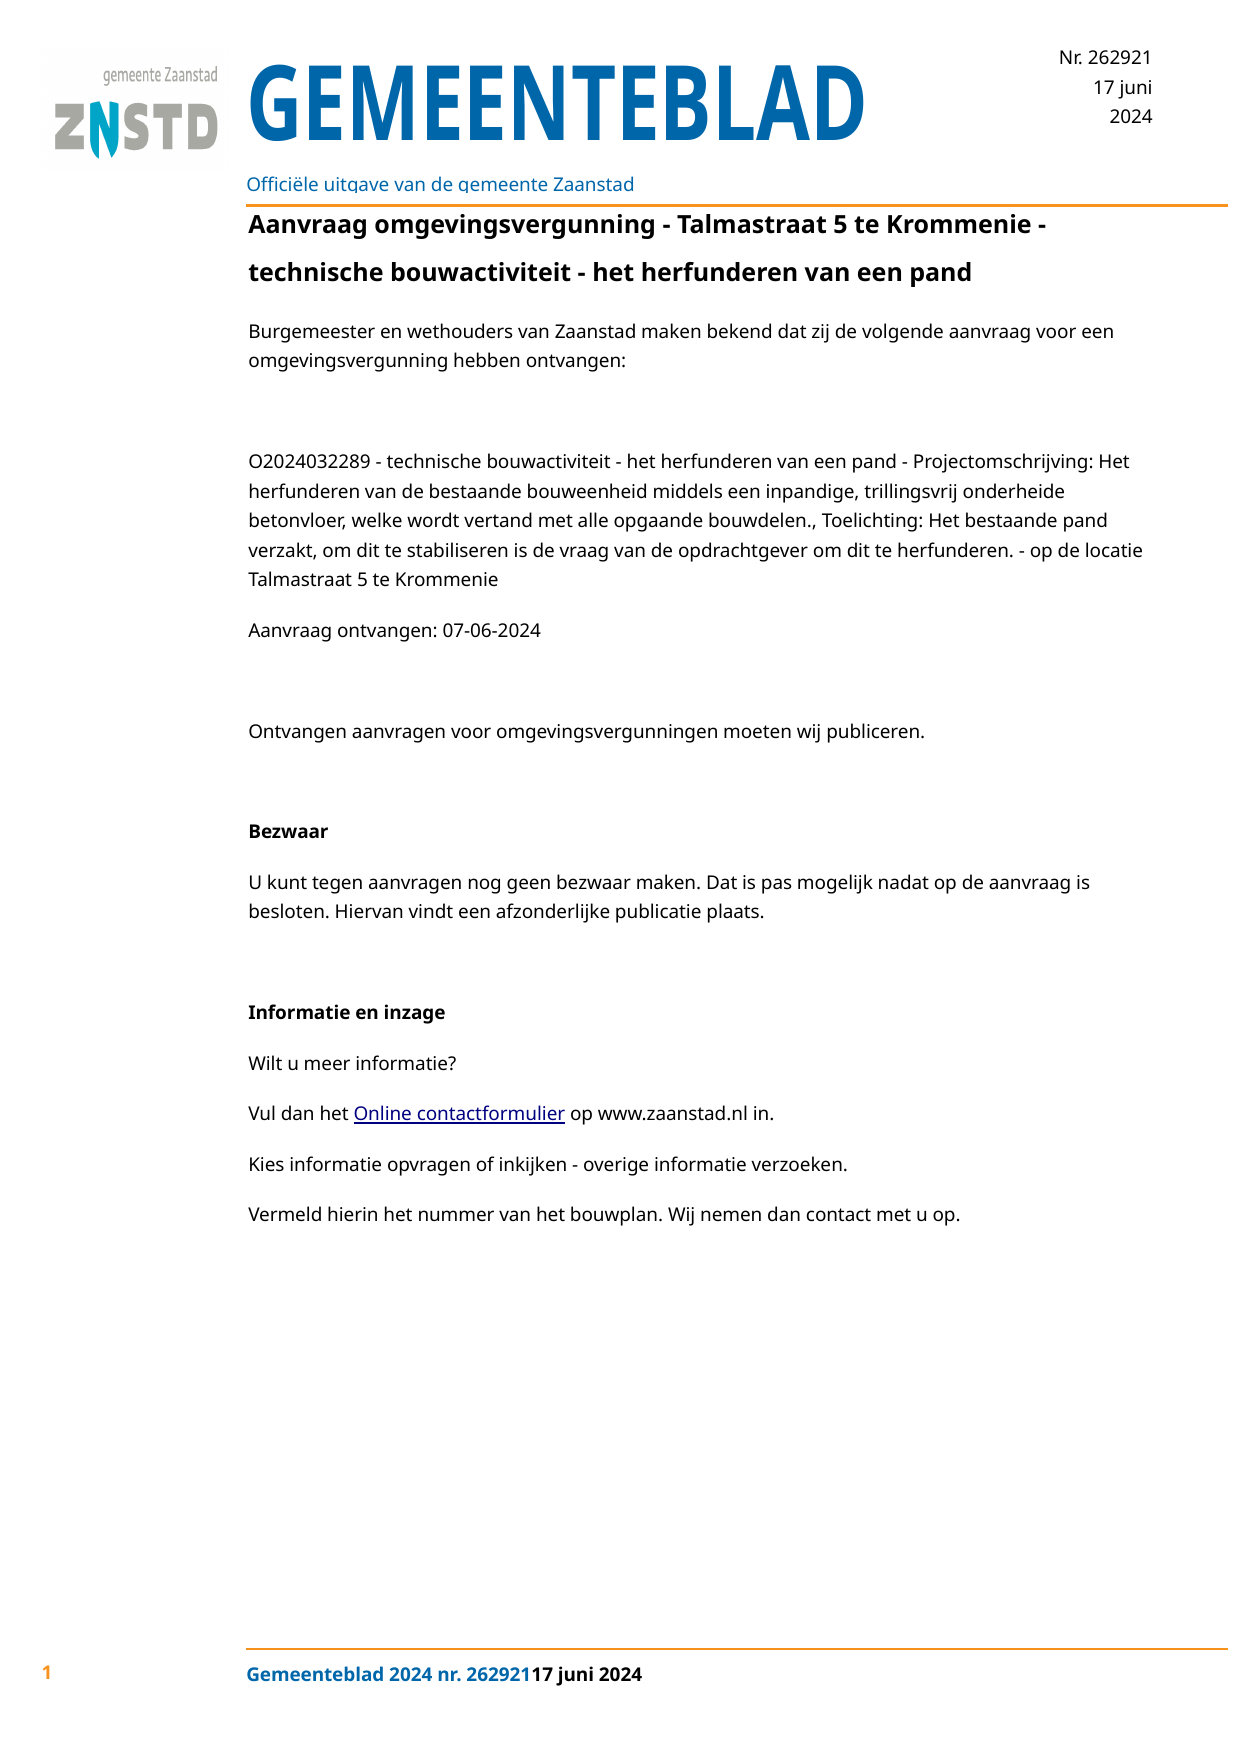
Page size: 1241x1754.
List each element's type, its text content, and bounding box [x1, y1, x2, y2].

text O2024032289 - technische bouwactiviteit - het herfunderen van een pand - Projectomschrijving: Het herfunderen van de bestaande bouweenheid middels een inpandige, trillingsvrij onderheide betonvloer, welke wordt vertand met alle opgaande bouwdelen., Toelichting: Het bestaande pand verzakt, om dit te stabiliseren is de vraag van de opdrachtgever om dit te herfunderen. - op de locatie Talmastraat 5 te Krommenie [248, 448, 1152, 592]
text Aanvraag omgevingsvergunning - Talmastraat 5 te Krommenie - technische bouwactiviteit - het herfunderen van een pand [248, 207, 1152, 288]
text Ontvangen aanvragen voor omgevingsvergunningen moeten wij publiceren. [248, 718, 1152, 744]
text Vul dan het Online contactformulier op www.zaanstad.nl in. [248, 1100, 1152, 1126]
text U kunt tegen aanvragen nog geen bezwaar maken. Dat is pas mogelijk nadat op de aanvraag is besloten. Hiervan vindt een afzonderlijke publicatie plaats. [248, 869, 1152, 924]
text Aanvraag ontvangen: 07-06-2024 [248, 617, 1152, 643]
text Kies informatie opvragen of inkijken - overige informatie verzoeken. [248, 1151, 1152, 1177]
picture [41, 47, 231, 172]
text Vermeld hierin het nummer van het bouwplan. Wij nemen dan contact met u op. [248, 1201, 1152, 1227]
text Wilt u meer informatie? [248, 1050, 1152, 1076]
text Bezwaar [248, 819, 1152, 844]
text Informatie en inzage [248, 999, 1152, 1025]
text Burgemeester en wethouders van Zaanstad maken bekend dat zij de volgende aanvraag voor een omgevingsvergunning hebben ontvangen: [248, 318, 1152, 373]
